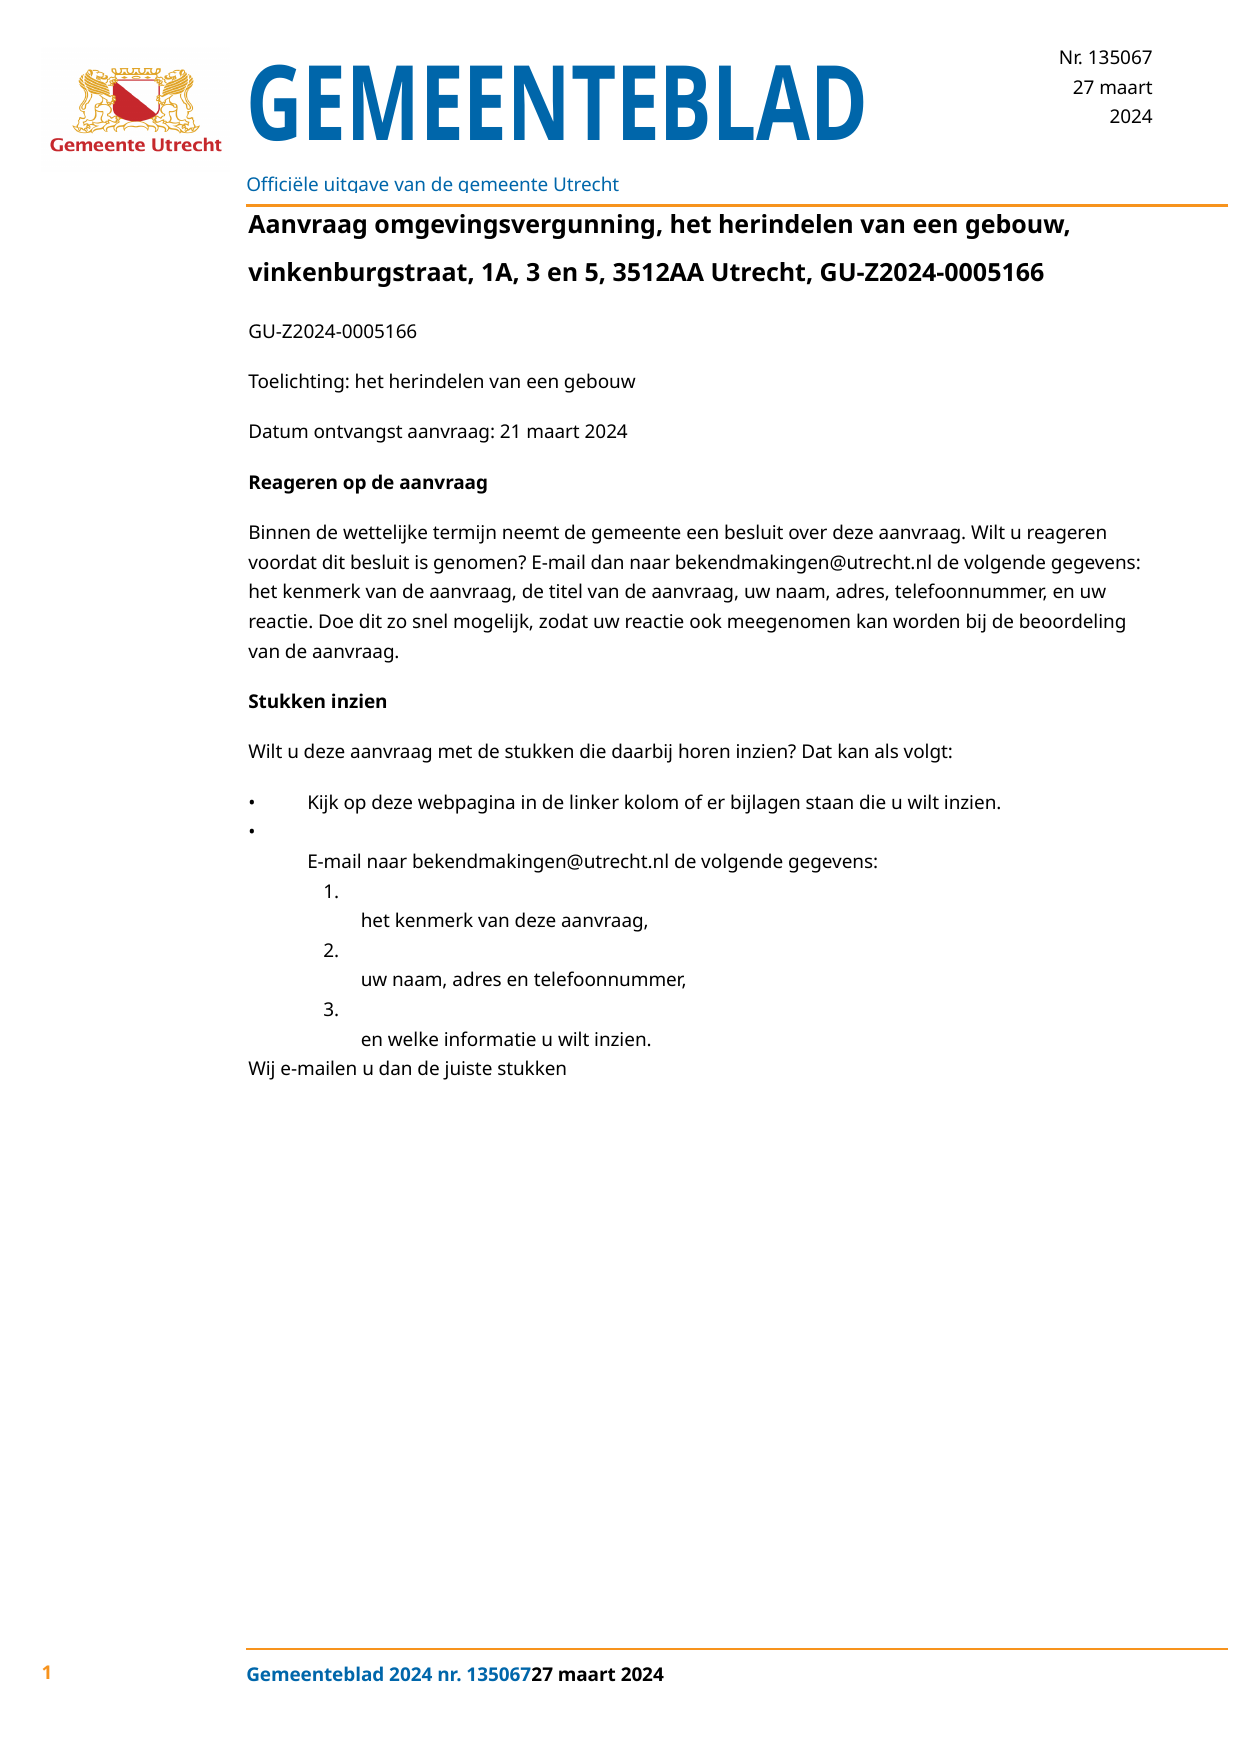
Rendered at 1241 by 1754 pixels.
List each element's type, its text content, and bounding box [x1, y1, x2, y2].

list E-mail naar bekendmakingen@utrecht.nl de volgende gegevens: [248, 848, 1152, 874]
picture [41, 47, 231, 172]
text Wilt u deze aanvraag met de stukken die daarbij horen inzien? Dat kan als volgt: [248, 739, 1152, 764]
list Kijk op deze webpagina in de linker kolom of er bijlagen staan die u wilt inzien. [248, 789, 1152, 815]
text Wij e-mailen u dan de juiste stukken [248, 1055, 1152, 1081]
list het kenmerk van deze aanvraag, [323, 907, 1152, 933]
text Stukken inzien [248, 688, 1152, 714]
list en welke informatie u wilt inzien. [323, 1026, 1152, 1052]
text Toelichting: het herindelen van een gebouw [248, 368, 1152, 394]
text GU-Z2024-0005166 [248, 318, 1152, 344]
text Aanvraag omgevingsvergunning, het herindelen van een gebouw, vinkenburgstraat, 1A, 3 en 5, 3512AA Utrecht, GU-Z2024-0005166 [248, 207, 1152, 288]
text Datum ontvangst aanvraag: 21 maart 2024 [248, 419, 1152, 444]
text Reageren op de aanvraag [248, 469, 1152, 495]
text Binnen de wettelijke termijn neemt de gemeente een besluit over deze aanvraag. Wilt u reageren voordat dit besluit is genomen? E-mail dan naar bekendmakingen@utrecht.nl de volgende gegevens: het kenmerk van de aanvraag, de titel van de aanvraag, uw naam, adres, telefoonnummer, en uw reactie. Doe dit zo snel mogelijk, zodat uw reactie ook meegenomen kan worden bij de beoordeling van de aanvraag. [248, 519, 1152, 664]
list uw naam, adres en telefoonnummer, [323, 967, 1152, 992]
